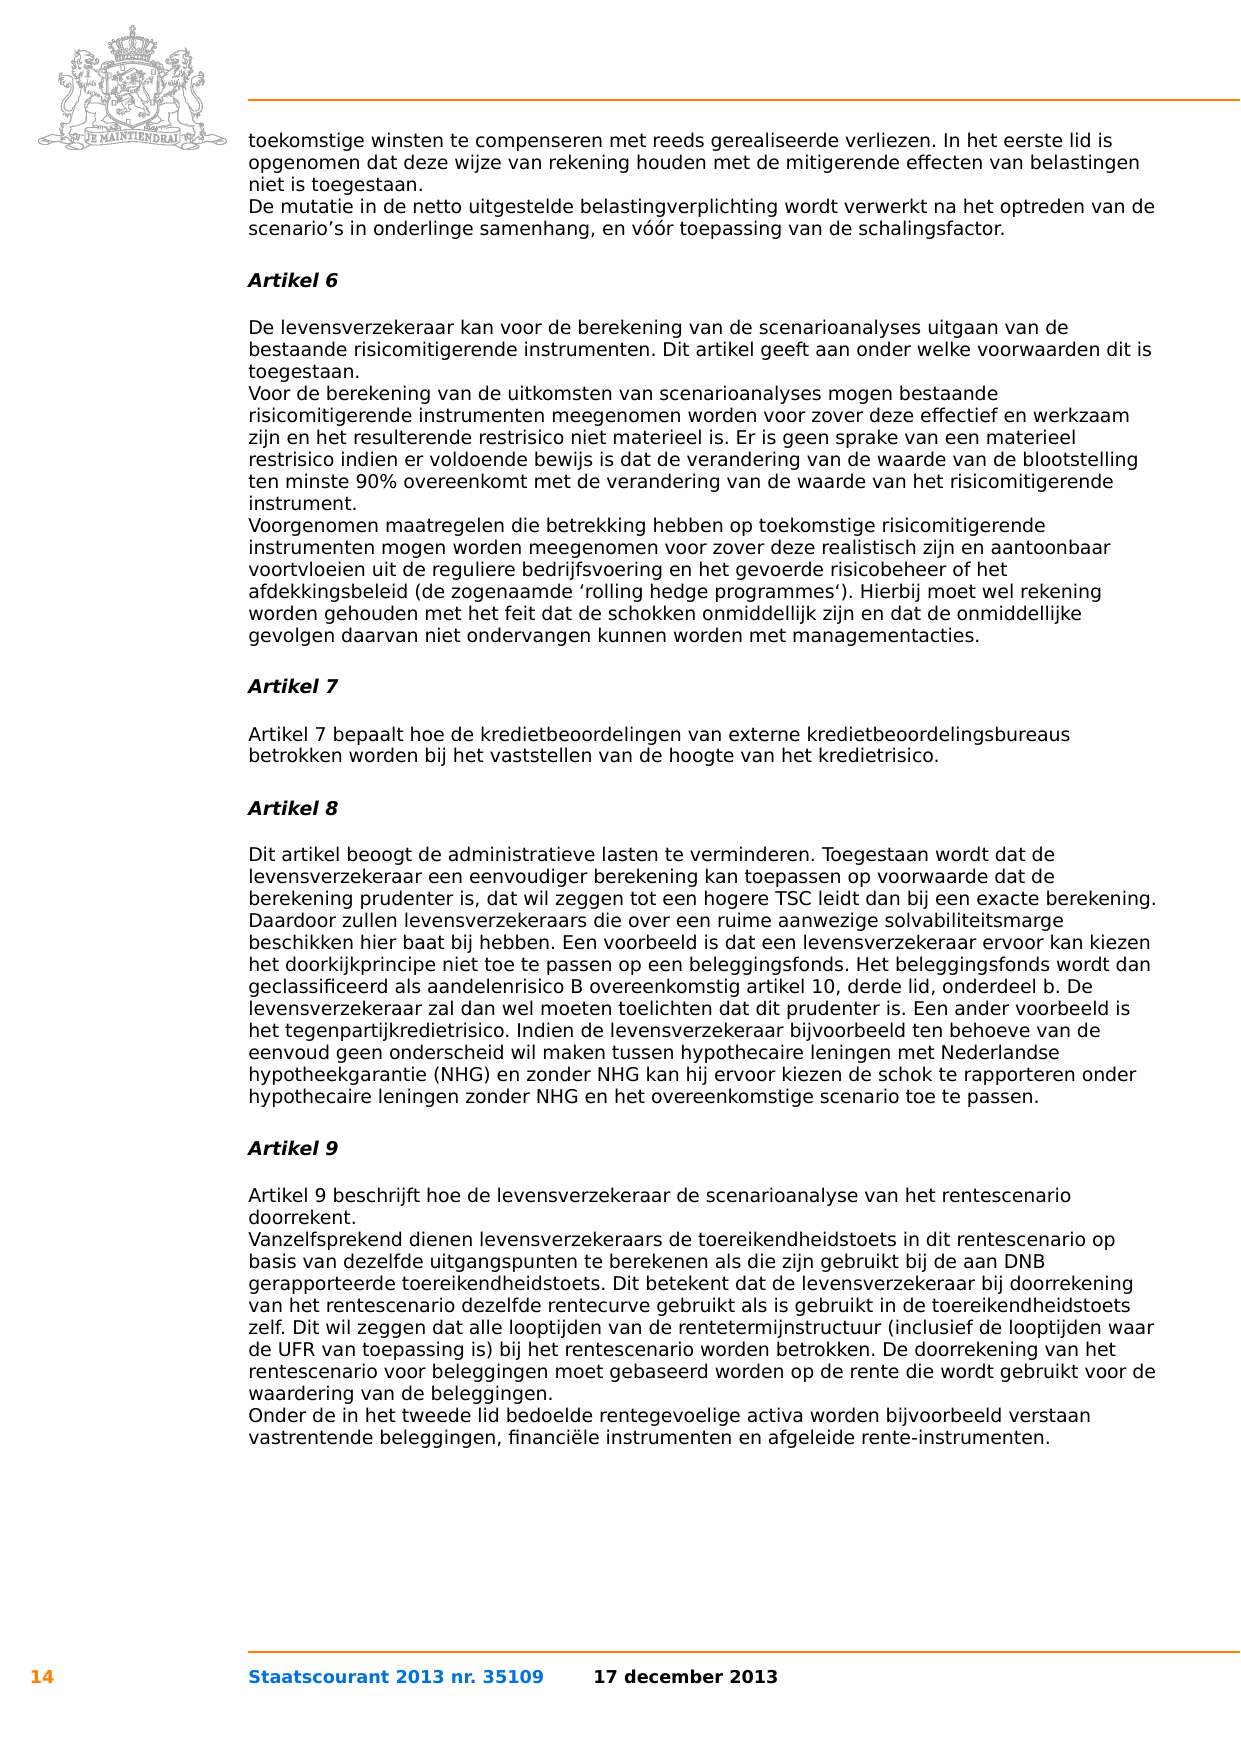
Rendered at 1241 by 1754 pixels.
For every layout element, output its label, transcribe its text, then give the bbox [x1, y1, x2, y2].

text Vanzelfsprekend dienen levensverzekeraars de toereikendheidstoets in dit rentescenario op basis van dezelfde uitgangspunten te berekenen als die zijn gebruikt bij de aan DNB gerapporteerde toereikendheidstoets. Dit betekent dat de levensverzekeraar bij doorrekening van het rentescenario dezelfde rentecurve gebruikt als is gebruikt in de toereikendheidstoets zelf. Dit wil zeggen dat alle looptijden van de rentetermijnstructuur (inclusief de looptijden waar de UFR van toepassing is) bij het rentescenario worden betrokken. De doorrekening van het rentescenario voor beleggingen moet gebaseerd worden op de rente die wordt gebruikt voor de waardering van de beleggingen. [248, 1229, 1163, 1405]
subtitle Artikel 9 [248, 1138, 1163, 1160]
text De levensverzekeraar kan voor de berekening van de scenarioanalyses uitgaan van de bestaande risicomitigerende instrumenten. Dit artikel geeft aan onder welke voorwaarden dit is toegestaan. [248, 317, 1163, 383]
text Artikel 7 bepaalt hoe de kredietbeoordelingen van externe kredietbeoordelingsbureaus betrokken worden bij het vaststellen van de hoogte van het kredietrisico. [248, 723, 1163, 767]
subtitle Artikel 7 [248, 676, 1163, 698]
text Voorgenomen maatregelen die betrekking hebben op toekomstige risicomitigerende instrumenten mogen worden meegenomen voor zover deze realistisch zijn en aantoonbaar voortvloeien uit de reguliere bedrijfsvoering en het gevoerde risicobeheer of het afdekkingsbeleid (de zogenaamde ‘rolling hedge programmes‘). Hierbij moet wel rekening worden gehouden met het feit dat de schokken onmiddellijk zijn en dat de onmiddellijke gevolgen daarvan niet ondervangen kunnen worden met managementacties. [248, 514, 1163, 646]
text Voor de berekening van de uitkomsten van scenarioanalyses mogen bestaande risicomitigerende instrumenten meegenomen worden voor zover deze effectief en werkzaam zijn en het resulterende restrisico niet materieel is. Er is geen sprake van een materieel restrisico indien er voldoende bewijs is dat de verandering van de waarde van de blootstelling ten minste 90% overeenkomt met de verandering van de waarde van het risicomitigerende instrument. [248, 383, 1163, 514]
subtitle Artikel 8 [248, 797, 1163, 819]
text De mutatie in de netto uitgestelde belastingverplichting wordt verwerkt na het optreden van de scenario’s in onderlinge samenhang, en vóór toepassing van de schalingsfactor. [248, 196, 1163, 240]
text Artikel 9 beschrijft hoe de levensverzekeraar de scenarioanalyse van het rentescenario doorrekent. [248, 1185, 1163, 1229]
subtitle Artikel 6 [248, 270, 1163, 292]
text toekomstige winsten te compenseren met reeds gerealiseerde verliezen. In het eerste lid is opgenomen dat deze wijze van rekening houden met de mitigerende effecten van belastingen niet is toegestaan. [248, 130, 1163, 196]
text Onder de in het tweede lid bedoelde rentegevoelige activa worden bijvoorbeeld verstaan vastrentende beleggingen, financiële instrumenten en afgeleide rente-instrumenten. [248, 1405, 1163, 1449]
text Dit artikel beoogt de administratieve lasten te verminderen. Toegestaan wordt dat de levensverzekeraar een eenvoudiger berekening kan toepassen op voorwaarde dat de berekening prudenter is, dat wil zeggen tot een hogere TSC leidt dan bij een exacte berekening. Daardoor zullen levensverzekeraars die over een ruime aanwezige solvabiliteitsmarge beschikken hier baat bij hebben. Een voorbeeld is dat een levensverzekeraar ervoor kan kiezen het doorkijkprincipe niet toe te passen op een beleggingsfonds. Het beleggingsfonds wordt dan geclassificeerd als aandelenrisico B overeenkomstig artikel 10, derde lid, onderdeel b. De levensverzekeraar zal dan wel moeten toelichten dat dit prudenter is. Een ander voorbeeld is het tegenpartijkredietrisico. Indien de levensverzekeraar bijvoorbeeld ten behoeve van de eenvoud geen onderscheid wil maken tussen hypothecaire leningen met Nederlandse hypotheekgarantie (NHG) en zonder NHG kan hij ervoor kiezen de schok te rapporteren onder hypothecaire leningen zonder NHG en het overeenkomstige scenario toe te passen. [248, 844, 1163, 1108]
picture [38, 25, 227, 150]
